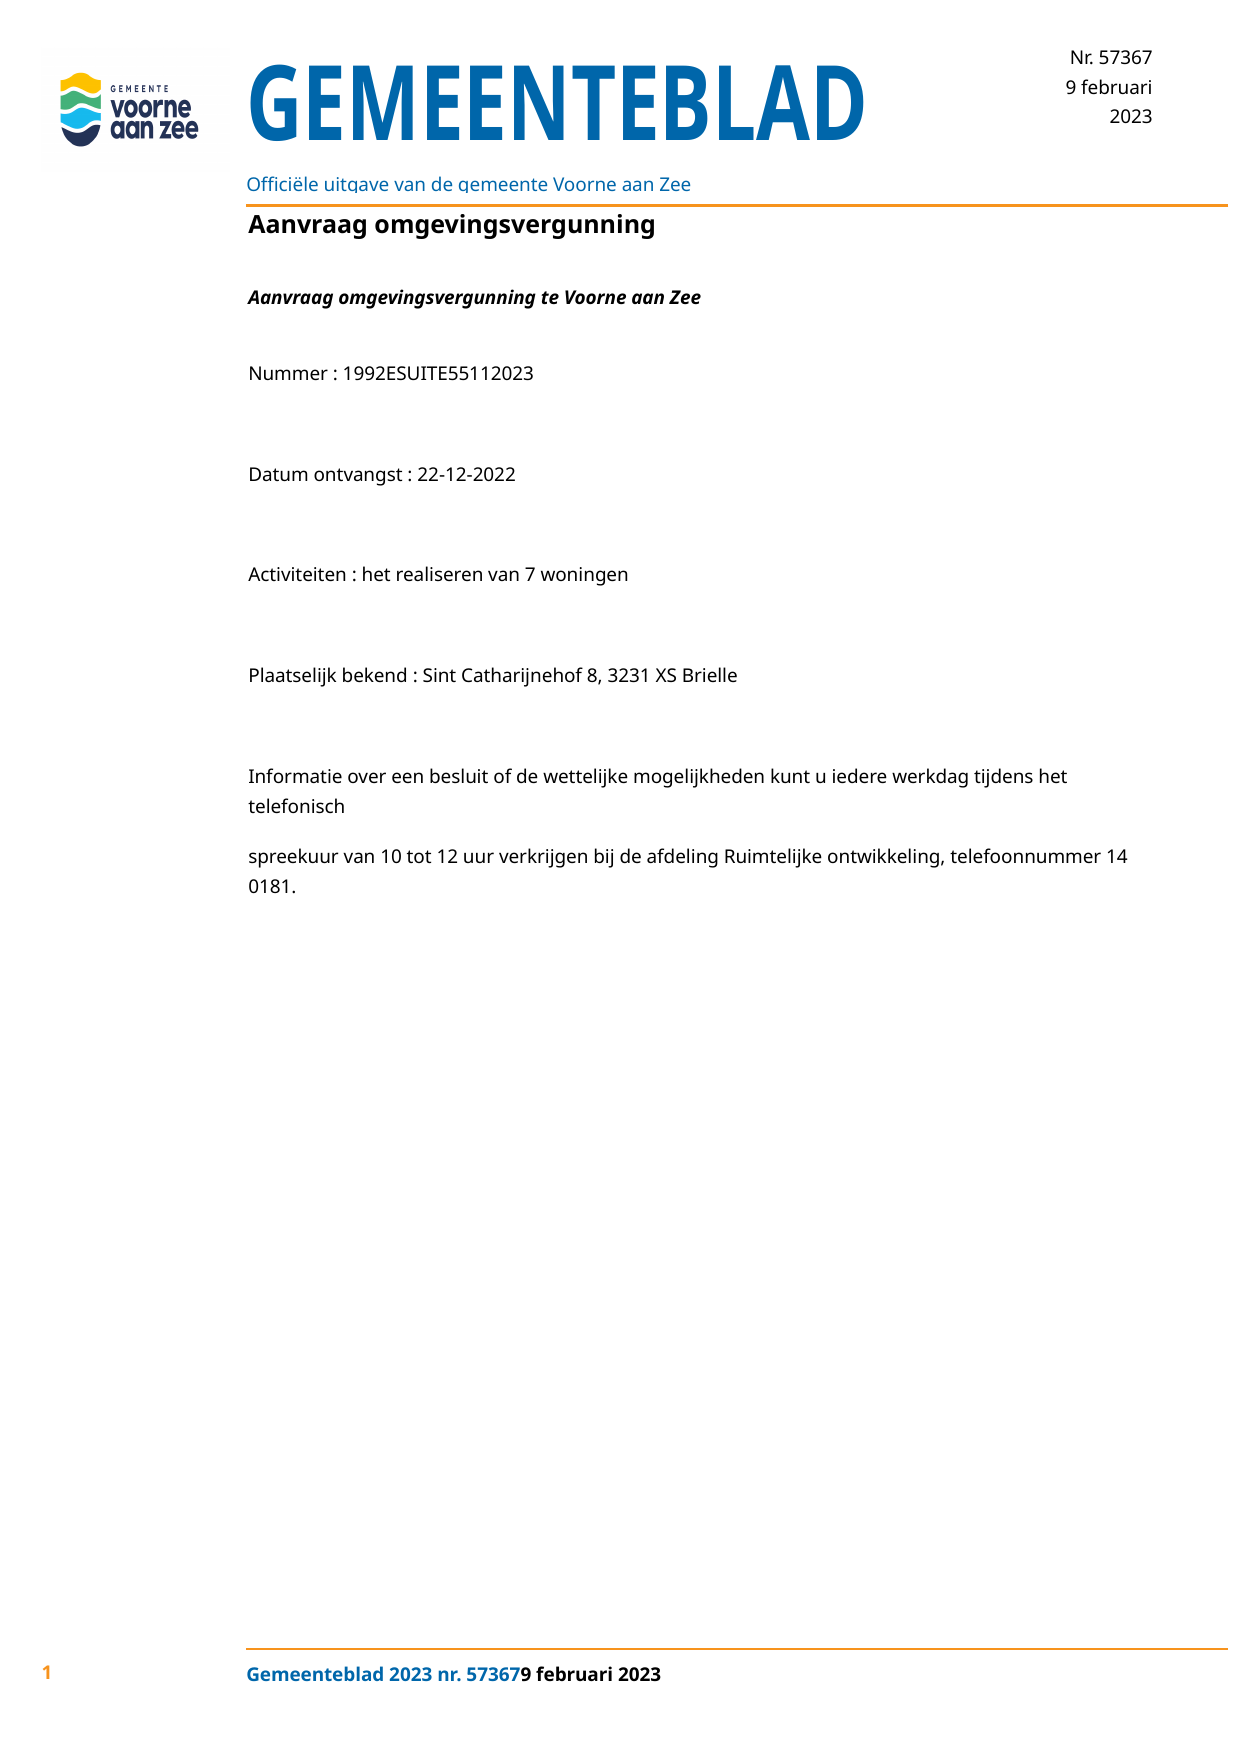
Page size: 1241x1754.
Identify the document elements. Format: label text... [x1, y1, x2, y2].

picture [41, 47, 231, 172]
text Informatie over een besluit of de wettelijke mogelijkheden kunt u iedere werkdag tijdens het telefonisch [248, 763, 1152, 819]
text Activiteiten : het realiseren van 7 woningen [248, 562, 1152, 587]
text Aanvraag omgevingsvergunning [248, 207, 1152, 241]
text spreekuur van 10 tot 12 uur verkrijgen bij de afdeling Ruimtelijke ontwikkeling, telefoonnummer 14 0181. [248, 843, 1152, 899]
text Datum ontvangst : 22-12-2022 [248, 461, 1152, 487]
text Plaatselijk bekend : Sint Catharijnehof 8, 3231 XS Brielle [248, 662, 1152, 688]
text Nummer : 1992ESUITE55112023 [248, 360, 1152, 386]
text Aanvraag omgevingsvergunning te Voorne aan Zee [248, 284, 1152, 309]
